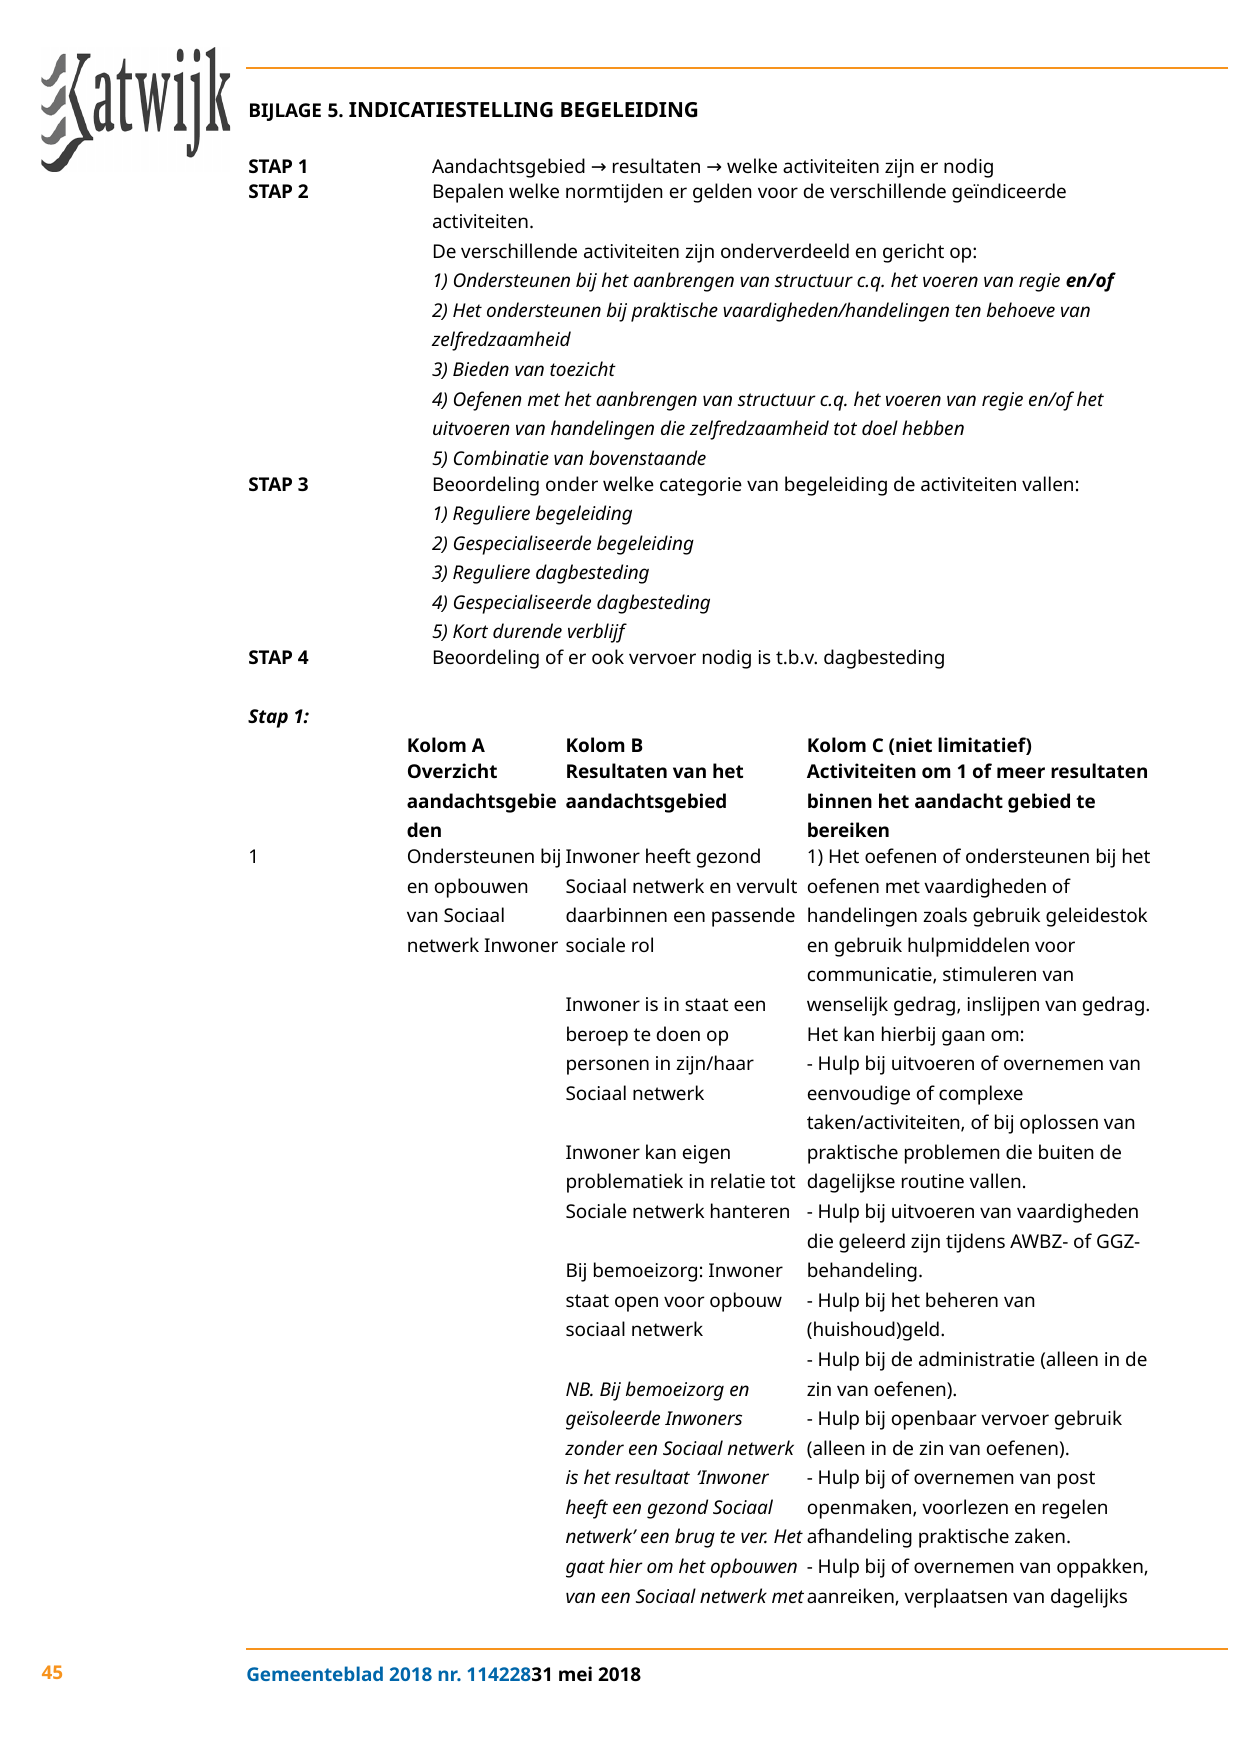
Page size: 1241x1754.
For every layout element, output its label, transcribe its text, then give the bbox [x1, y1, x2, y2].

table_header Kolom B [565, 733, 807, 758]
table_cell Resultaten van het aandachtsgebied [565, 758, 807, 843]
table_header Aandachtsgebied → resultaten → welke activiteiten zijn er nodig [432, 153, 1152, 179]
text Stap 1: [248, 703, 1152, 729]
table_cell [248, 758, 407, 843]
table_cell STAP 3 [248, 471, 432, 644]
table_cell STAP 4 [248, 644, 432, 670]
table_header Kolom A [407, 733, 565, 758]
picture [41, 47, 231, 172]
table_cell 1) Het oefenen of ondersteunen bij het oefenen met vaardigheden of handelingen zoals gebruik geleidestok en gebruik hulpmiddelen voor communicatie, stimuleren van wenselijk gedrag, inslijpen van gedrag. Het kan hierbij gaan om: - Hulp bij uitvoeren of overnemen van eenvoudige of complexe taken/activiteiten, of bij oplossen van praktische problemen die buiten de dagelijkse routine vallen. - Hulp bij uitvoeren van vaardigheden die geleerd zijn tijdens AWBZ- of GGZ-behandeling. - Hulp bij het beheren van (huishoud)geld. - Hulp bij de administratie (alleen in de zin van oefenen). - Hulp bij openbaar vervoer gebruik (alleen in de zin van oefenen). - Hulp bij of overnemen van post openmaken, voorlezen en regelen afhandeling praktische zaken. - Hulp bij of overnemen van oppakken, aanreiken, verplaatsen van dagelijks [807, 843, 1152, 1608]
table_header Kolom C (niet limitatief) [807, 733, 1152, 758]
table_cell Beoordeling of er ook vervoer nodig is t.b.v. dagbesteding [432, 644, 1152, 670]
table_cell 1 [248, 843, 407, 1608]
table_cell Inwoner heeft gezond Sociaal netwerk en vervult daarbinnen een passende sociale rol Inwoner is in staat een beroep te doen op personen in zijn/haar Sociaal netwerk Inwoner kan eigen problematiek in relatie tot Sociale netwerk hanteren Bij bemoeizorg: Inwoner staat open voor opbouw sociaal netwerk NB. Bij bemoeizorg en geïsoleerde Inwoners zonder een Sociaal netwerk is het resultaat ‘Inwoner heeft een gezond Sociaal netwerk’ een brug te ver. Het gaat hier om het opbouwen van een Sociaal netwerk met [565, 843, 807, 1608]
table_cell Overzicht aandachtsgebieden [407, 758, 565, 843]
table_cell STAP 2 [248, 179, 432, 471]
table_header STAP 1 [248, 153, 432, 179]
text BIJLAGE 5. INDICATIESTELLING BEGELEIDING [248, 95, 1152, 123]
table_cell Beoordeling onder welke categorie van begeleiding de activiteiten vallen: 1) Reguliere begeleiding 2) Gespecialiseerde begeleiding 3) Reguliere dagbesteding 4) Gespecialiseerde dagbesteding 5) Kort durende verblijf [432, 471, 1152, 644]
table_cell Ondersteunen bij en opbouwen van Sociaal netwerk Inwoner [407, 843, 565, 1608]
table_cell Activiteiten om 1 of meer resultaten binnen het aandacht gebied te bereiken [807, 758, 1152, 843]
table_header [248, 733, 407, 758]
table_cell Bepalen welke normtijden er gelden voor de verschillende geïndiceerde activiteiten. De verschillende activiteiten zijn onderverdeeld en gericht op: 1) Ondersteunen bij het aanbrengen van structuur c.q. het voeren van regie en/of 2) Het ondersteunen bij praktische vaardigheden/handelingen ten behoeve van zelfredzaamheid 3) Bieden van toezicht 4) Oefenen met het aanbrengen van structuur c.q. het voeren van regie en/of het uitvoeren van handelingen die zelfredzaamheid tot doel hebben 5) Combinatie van bovenstaande [432, 179, 1152, 471]
